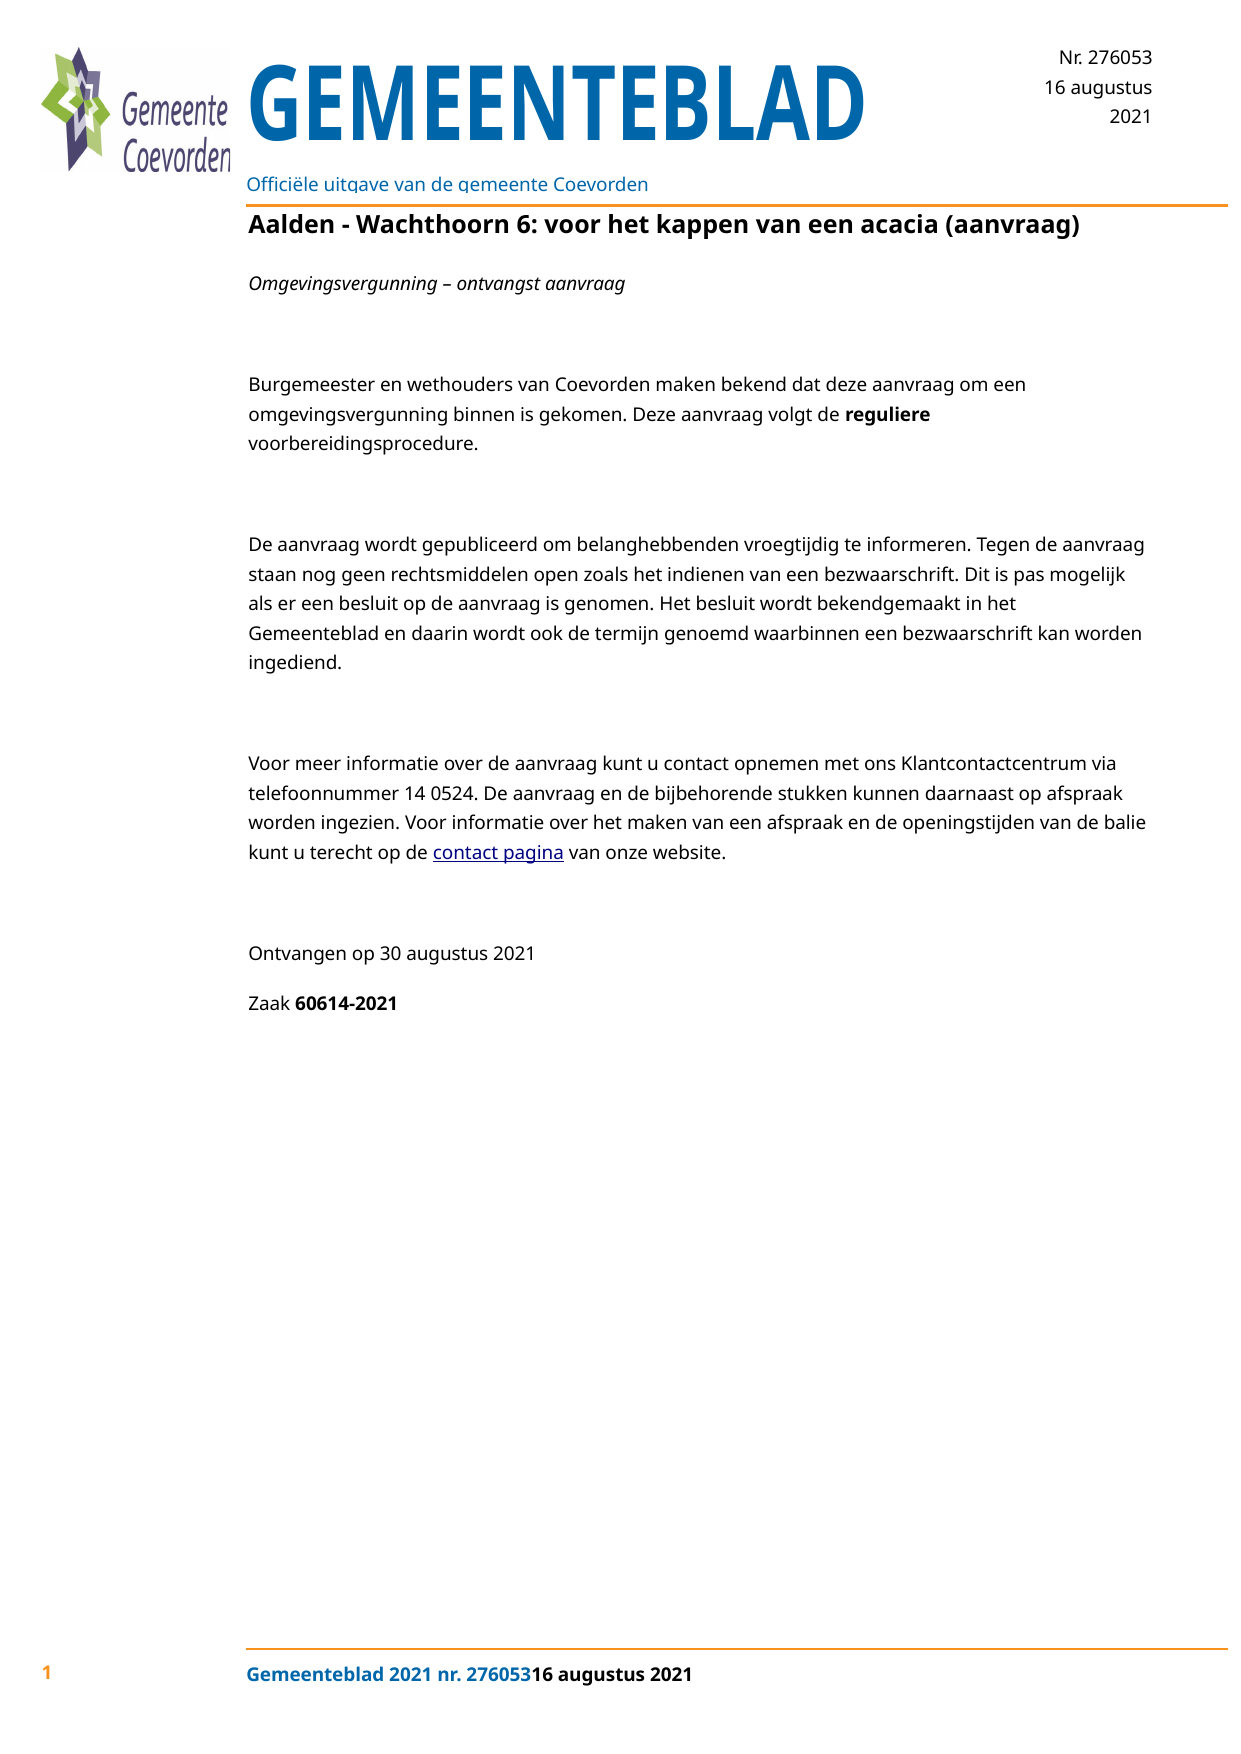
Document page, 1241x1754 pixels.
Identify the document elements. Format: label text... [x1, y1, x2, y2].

text Aalden - Wachthoorn 6: voor het kappen van een acacia (aanvraag) [248, 207, 1152, 241]
text De aanvraag wordt gepubliceerd om belanghebbenden vroegtijdig te informeren. Tegen de aanvraag staan nog geen rechtsmiddelen open zoals het indienen van een bezwaarschrift. Dit is pas mogelijk als er een besluit op de aanvraag is genomen. Het besluit wordt bekendgemaakt in het Gemeenteblad en daarin wordt ook de termijn genoemd waarbinnen een bezwaarschrift kan worden ingediend. [248, 531, 1152, 675]
text Zaak 60614-2021 [248, 990, 1152, 1016]
picture [41, 47, 231, 172]
text Ontvangen op 30 augustus 2021 [248, 940, 1152, 966]
text Burgemeester en wethouders van Coevorden maken bekend dat deze aanvraag om een omgevingsvergunning binnen is gekomen. Deze aanvraag volgt de reguliere voorbereidingsprocedure. [248, 371, 1152, 456]
text Omgevingsvergunning – ontvangst aanvraag [248, 270, 1152, 296]
text Voor meer informatie over de aanvraag kunt u contact opnemen met ons Klantcontactcentrum via telefoonnummer 14 0524. De aanvraag en de bijbehorende stukken kunnen daarnaast op afspraak worden ingezien. Voor informatie over het maken van een afspraak en de openingstijden van de balie kunt u terecht op de contact pagina van onze website. [248, 750, 1152, 865]
